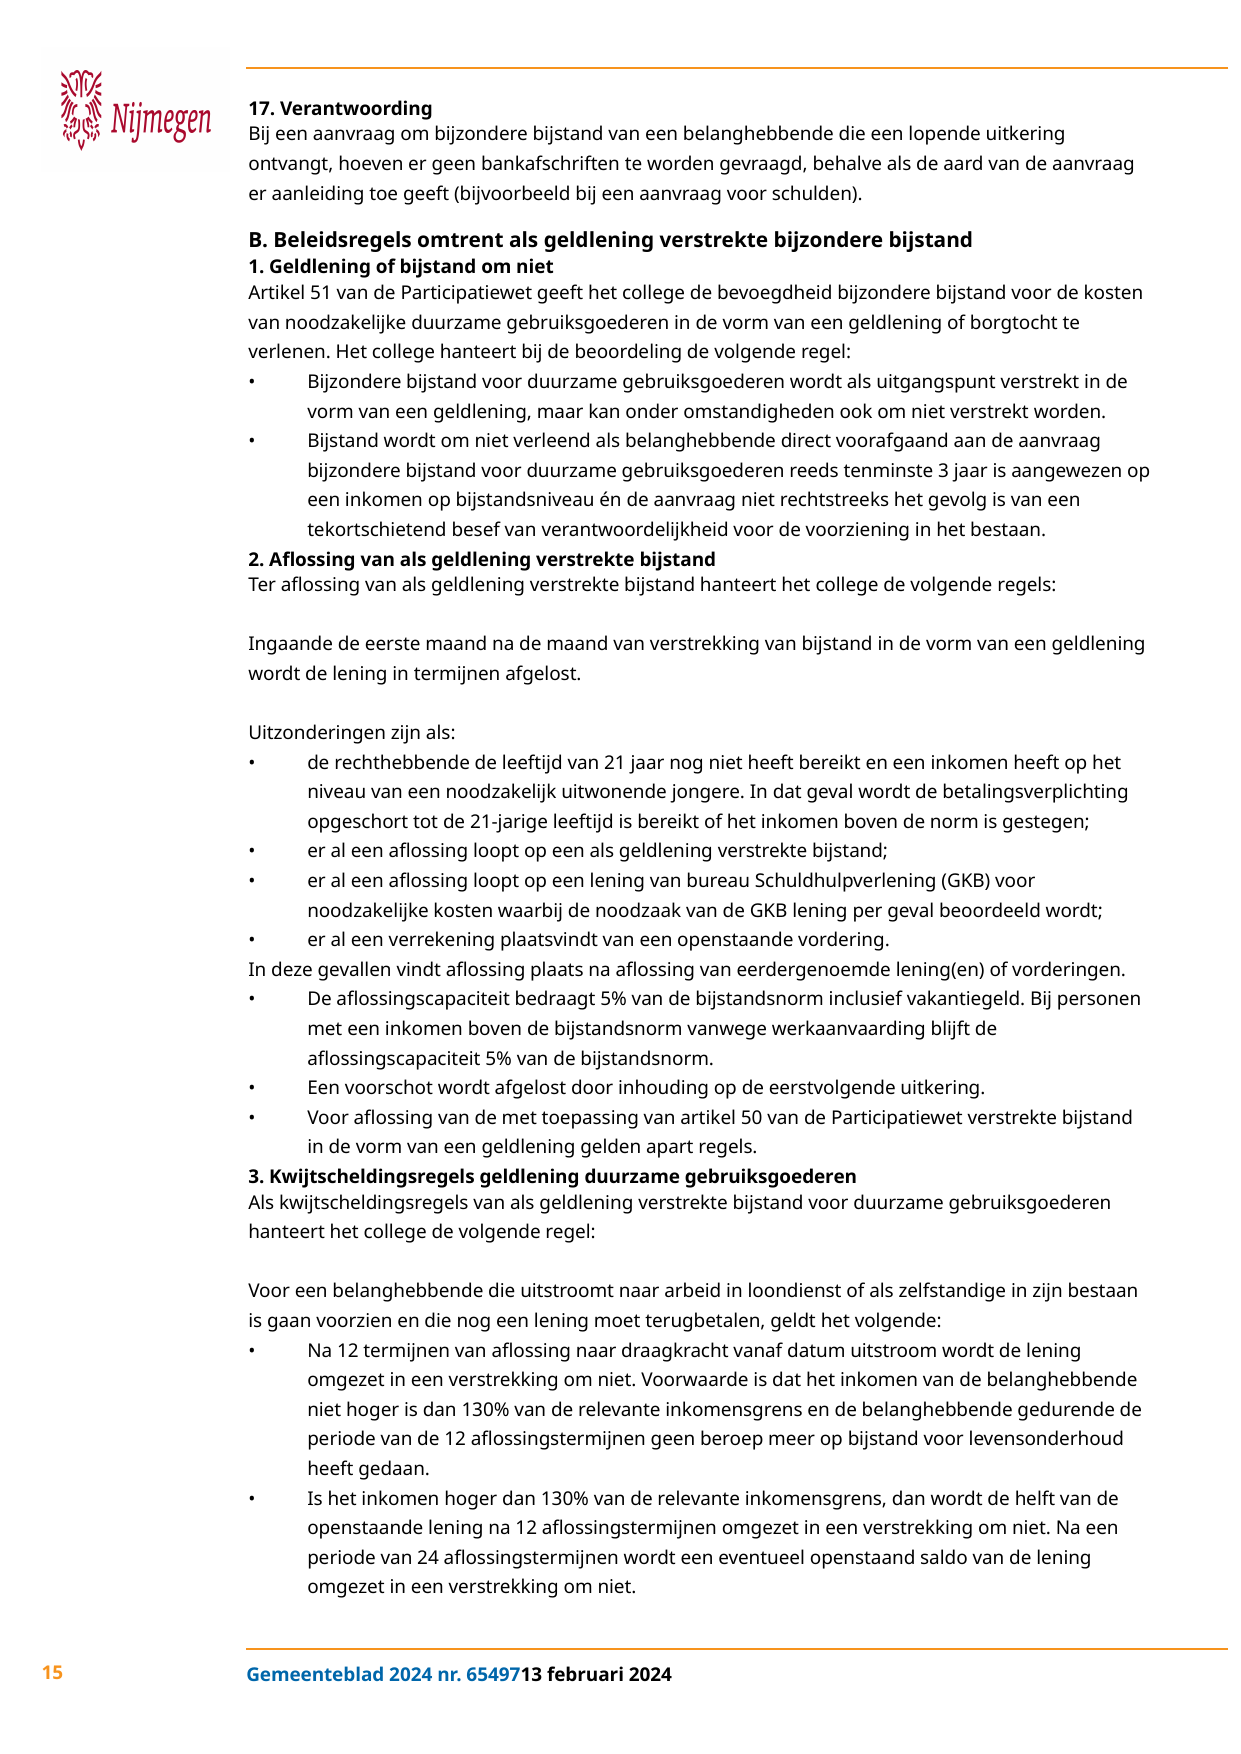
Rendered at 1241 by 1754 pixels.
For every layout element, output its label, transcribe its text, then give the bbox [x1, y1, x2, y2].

text In deze gevallen vindt aflossing plaats na aflossing van eerdergenoemde lening(en) of vorderingen. [248, 956, 1152, 982]
list er al een verrekening plaatsvindt van een openstaande vordering. [248, 926, 1152, 952]
list Een voorschot wordt afgelost door inhouding op de eerstvolgende uitkering. [248, 1074, 1152, 1100]
list Is het inkomen hoger dan 130% van de relevante inkomensgrens, dan wordt de helft van de openstaande lening na 12 aflossingstermijnen omgezet in een verstrekking om niet. Na een periode van 24 aflossingstermijnen wordt een eventueel openstaand saldo van de lening omgezet in een verstrekking om niet. [248, 1485, 1152, 1599]
text 1. Geldlening of bijstand om niet [248, 254, 1152, 279]
list Voor aflossing van de met toepassing van artikel 50 van de Participatiewet verstrekte bijstand in de vorm van een geldlening gelden apart regels. [248, 1104, 1152, 1159]
text 17. Verantwoording [248, 95, 1152, 121]
text 3. Kwijtscheldingsregels geldlening duurzame gebruiksgoederen [248, 1163, 1152, 1189]
text Ter aflossing van als geldlening verstrekte bijstand hanteert het college de volgende regels: [248, 571, 1152, 597]
list De aflossingscapaciteit bedraagt 5% van de bijstandsnorm inclusief vakantiegeld. Bij personen met een inkomen boven de bijstandsnorm vanwege werkaanvaarding blijft de aflossingscapaciteit 5% van de bijstandsnorm. [248, 986, 1152, 1071]
text Bij een aanvraag om bijzondere bijstand van een belanghebbende die een lopende uitkering ontvangt, hoeven er geen bankafschriften te worden gevraagd, behalve als de aard van de aanvraag er aanleiding toe geeft (bijvoorbeeld bij een aanvraag voor schulden). [248, 121, 1152, 205]
text B. Beleidsregels omtrent als geldlening verstrekte bijzondere bijstand [248, 225, 1152, 254]
text Uitzonderingen zijn als: [248, 719, 1152, 745]
list er al een aflossing loopt op een lening van bureau Schuldhulpverlening (GKB) voor noodzakelijke kosten waarbij de noodzaak van de GKB lening per geval beoordeeld wordt; [248, 867, 1152, 923]
text 2. Aflossing van als geldlening verstrekte bijstand [248, 546, 1152, 571]
list er al een aflossing loopt op een als geldlening verstrekte bijstand; [248, 838, 1152, 863]
list de rechthebbende de leeftijd van 21 jaar nog niet heeft bereikt en een inkomen heeft op het niveau van een noodzakelijk uitwonende jongere. In dat geval wordt de betalingsverplichting opgeschort tot de 21-jarige leeftijd is bereikt of het inkomen boven de norm is gestegen; [248, 749, 1152, 834]
list Bijzondere bijstand voor duurzame gebruiksgoederen wordt als uitgangspunt verstrekt in de vorm van een geldlening, maar kan onder omstandigheden ook om niet verstrekt worden. [248, 368, 1152, 423]
picture [41, 47, 231, 172]
text Voor een belanghebbende die uitstroomt naar arbeid in loondienst of als zelfstandige in zijn bestaan is gaan voorzien en die nog een lening moet terugbetalen, geldt het volgende: [248, 1278, 1152, 1333]
text Artikel 51 van de Participatiewet geeft het college de bevoegdheid bijzondere bijstand voor de kosten van noodzakelijke duurzame gebruiksgoederen in de vorm van een geldlening of borgtocht te verlenen. Het college hanteert bij de beoordeling de volgende regel: [248, 279, 1152, 364]
list Bijstand wordt om niet verleend als belanghebbende direct voorafgaand aan de aanvraag bijzondere bijstand voor duurzame gebruiksgoederen reeds tenminste 3 jaar is aangewezen op een inkomen op bijstandsniveau én de aanvraag niet rechtstreeks het gevolg is van een tekortschietend besef van verantwoordelijkheid voor de voorziening in het bestaan. [248, 427, 1152, 542]
text Ingaande de eerste maand na de maand van verstrekking van bijstand in de vorm van een geldlening wordt de lening in termijnen afgelost. [248, 631, 1152, 686]
list Na 12 termijnen van aflossing naar draagkracht vanaf datum uitstroom wordt de lening omgezet in een verstrekking om niet. Voorwaarde is dat het inkomen van de belanghebbende niet hoger is dan 130% van de relevante inkomensgrens en de belanghebbende gedurende de periode van de 12 aflossingstermijnen geen beroep meer op bijstand voor levensonderhoud heeft gedaan. [248, 1337, 1152, 1481]
text Als kwijtscheldingsregels van als geldlening verstrekte bijstand voor duurzame gebruiksgoederen hanteert het college de volgende regel: [248, 1189, 1152, 1244]
